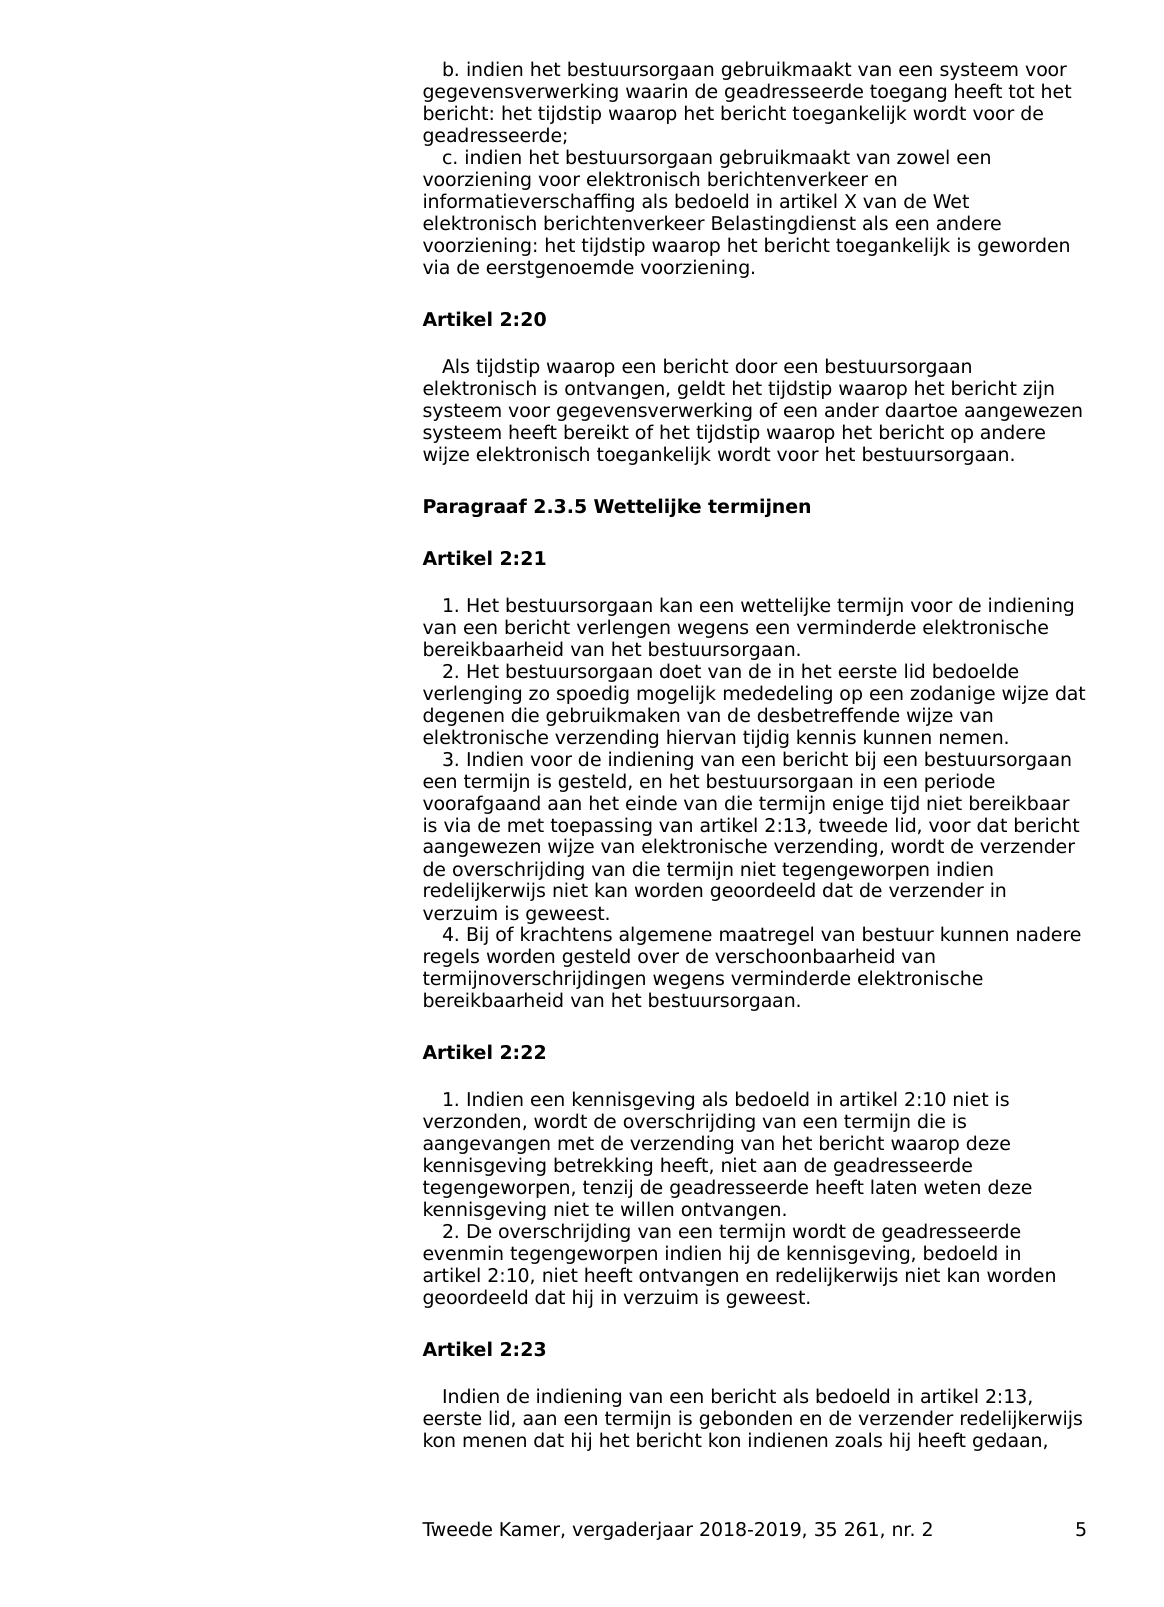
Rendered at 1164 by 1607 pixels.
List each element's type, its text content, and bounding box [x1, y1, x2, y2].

text 2. Het bestuursorgaan doet van de in het eerste lid bedoelde verlenging zo spoedig mogelijk mededeling op een zodanige wijze dat degenen die gebruikmaken van de desbetreffende wijze van elektronische verzending hiervan tijdig kennis kunnen nemen. [422, 661, 1087, 748]
text b. indien het bestuursorgaan gebruikmaakt van een systeem voor gegevensverwerking waarin de geadresseerde toegang heeft tot het bericht: het tijdstip waarop het bericht toegankelijk wordt voor de geadresseerde; [422, 59, 1087, 147]
text 3. Indien voor de indiening van een bericht bij een bestuursorgaan een termijn is gesteld, en het bestuursorgaan in een periode voorafgaand aan het einde van die termijn enige tijd niet bereikbaar is via de met toepassing van artikel 2:13, tweede lid, voor dat bericht aangewezen wijze van elektronische verzending, wordt de verzender de overschrijding van die termijn niet tegengeworpen indien redelijkerwijs niet kan worden geoordeeld dat de verzender in verzuim is geweest. [422, 748, 1087, 924]
text 1. Indien een kennisgeving als bedoeld in artikel 2:10 niet is verzonden, wordt de overschrijding van een termijn die is aangevangen met de verzending van het bericht waarop deze kennisgeving betrekking heeft, niet aan de geadresseerde tegengeworpen, tenzij de geadresseerde heeft laten weten deze kennisgeving niet te willen ontvangen. [422, 1089, 1087, 1221]
text 4. Bij of krachtens algemene maatregel van bestuur kunnen nadere regels worden gesteld over de verschoonbaarheid van termijnoverschrijdingen wegens verminderde elektronische bereikbaarheid van het bestuursorgaan. [422, 924, 1087, 1012]
subtitle Paragraaf 2.3.5 Wettelijke termijnen [422, 496, 1087, 518]
text c. indien het bestuursorgaan gebruikmaakt van zowel een voorziening voor elektronisch berichtenverkeer en informatieverschaffing als bedoeld in artikel X van de Wet elektronisch berichtenverkeer Belastingdienst als een andere voorziening: het tijdstip waarop het bericht toegankelijk is geworden via de eerstgenoemde voorziening. [422, 147, 1087, 279]
subtitle Artikel 2:20 [422, 309, 1087, 331]
text Indien de indiening van een bericht als bedoeld in artikel 2:13, eerste lid, aan een termijn is gebonden en de verzender redelijkerwijs kon menen dat hij het bericht kon indienen zoals hij heeft gedaan, [422, 1386, 1087, 1452]
subtitle Artikel 2:21 [422, 548, 1087, 570]
subtitle Artikel 2:22 [422, 1042, 1087, 1064]
subtitle Artikel 2:23 [422, 1339, 1087, 1361]
text 1. Het bestuursorgaan kan een wettelijke termijn voor de indiening van een bericht verlengen wegens een verminderde elektronische bereikbaarheid van het bestuursorgaan. [422, 595, 1087, 661]
text Als tijdstip waarop een bericht door een bestuursorgaan elektronisch is ontvangen, geldt het tijdstip waarop het bericht zijn systeem voor gegevensverwerking of een ander daartoe aangewezen systeem heeft bereikt of het tijdstip waarop het bericht op andere wijze elektronisch toegankelijk wordt voor het bestuursorgaan. [422, 356, 1087, 466]
text 2. De overschrijding van een termijn wordt de geadresseerde evenmin tegengeworpen indien hij de kennisgeving, bedoeld in artikel 2:10, niet heeft ontvangen en redelijkerwijs niet kan worden geoordeeld dat hij in verzuim is geweest. [422, 1221, 1087, 1309]
